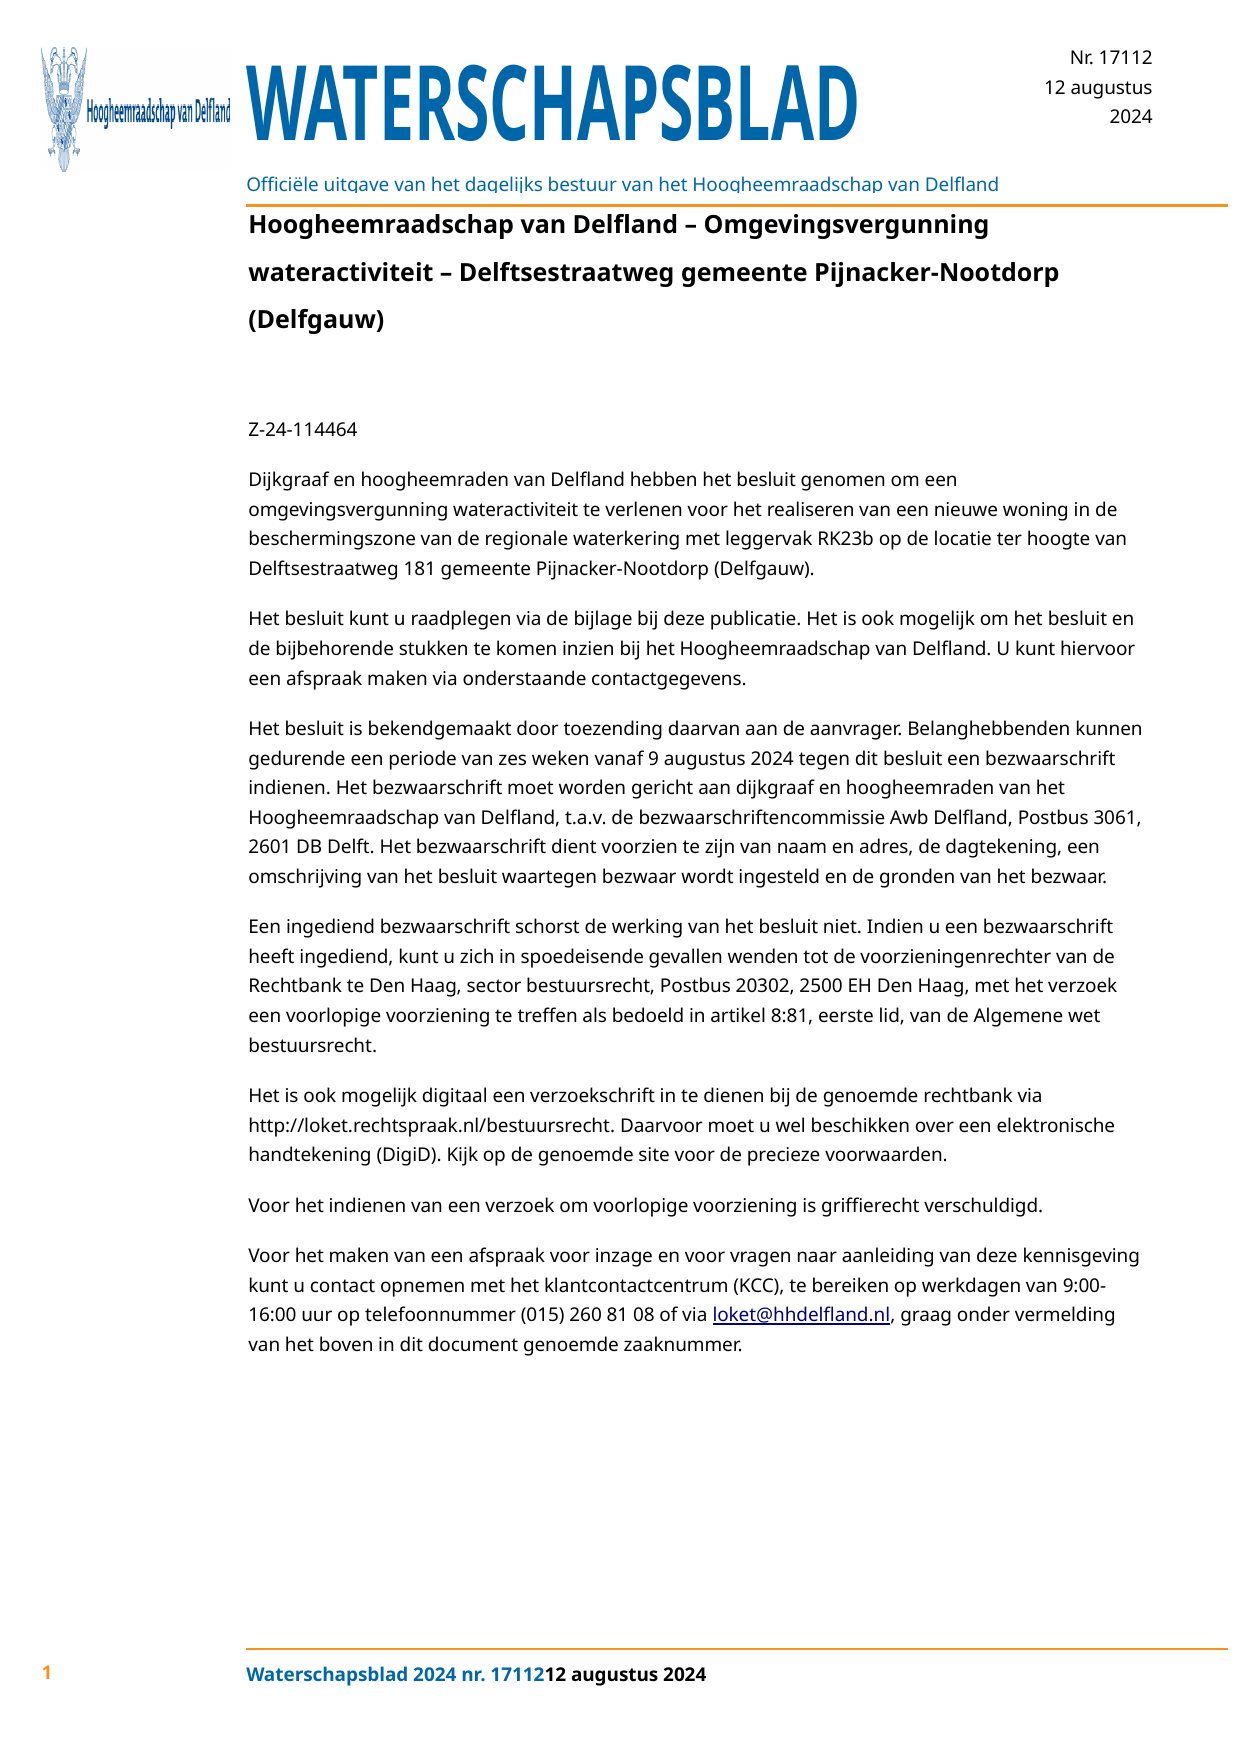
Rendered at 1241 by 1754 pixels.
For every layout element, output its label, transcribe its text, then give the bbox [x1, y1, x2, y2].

text Z-24-114464 [248, 416, 1152, 442]
text Voor het indienen van een verzoek om voorlopige voorziening is griffierecht verschuldigd. [248, 1192, 1152, 1217]
text Het besluit is bekendgemaakt door toezending daarvan aan de aanvrager. Belanghebbenden kunnen gedurende een periode van zes weken vanaf 9 augustus 2024 tegen dit besluit een bezwaarschrift indienen. Het bezwaarschrift moet worden gericht aan dijkgraaf en hoogheemraden van het Hoogheemraadschap van Delfland, t.a.v. de bezwaarschriftencommissie Awb Delfland, Postbus 3061, 2601 DB Delft. Het bezwaarschrift dient voorzien te zijn van naam en adres, de dagtekening, een omschrijving van het besluit waartegen bezwaar wordt ingesteld en de gronden van het bezwaar. [248, 715, 1152, 889]
text Een ingediend bezwaarschrift schorst de werking van het besluit niet. Indien u een bezwaarschrift heeft ingediend, kunt u zich in spoedeisende gevallen wenden tot de voorzieningenrechter van de Rechtbank te Den Haag, sector bestuursrecht, Postbus 20302, 2500 EH Den Haag, met het verzoek een voorlopige voorziening te treffen als bedoeld in artikel 8:81, eerste lid, van de Algemene wet bestuursrecht. [248, 913, 1152, 1057]
text Het besluit kunt u raadplegen via de bijlage bij deze publicatie. Het is ook mogelijk om het besluit en de bijbehorende stukken te komen inzien bij het Hoogheemraadschap van Delfland. U kunt hiervoor een afspraak maken via onderstaande contactgegevens. [248, 606, 1152, 690]
text Voor het maken van een afspraak voor inzage en voor vragen naar aanleiding van deze kennisgeving kunt u contact opnemen met het klantcontactcentrum (KCC), te bereiken op werkdagen van 9:00-16:00 uur op telefoonnummer (015) 260 81 08 of via loket@hhdelfland.nl, graag onder vermelding van het boven in dit document genoemde zaaknummer. [248, 1242, 1152, 1357]
text Dijkgraaf en hoogheemraden van Delfland hebben het besluit genomen om een omgevingsvergunning wateractiviteit te verlenen voor het realiseren van een nieuwe woning in de beschermingszone van de regionale waterkering met leggervak RK23b op de locatie ter hoogte van Delftsestraatweg 181 gemeente Pijnacker-Nootdorp (Delfgauw). [248, 466, 1152, 581]
text Het is ook mogelijk digitaal een verzoekschrift in te dienen bij de genoemde rechtbank via http://loket.rechtspraak.nl/bestuursrecht. Daarvoor moet u wel beschikken over een elektronische handtekening (DigiD). Kijk op de genoemde site voor de precieze voorwaarden. [248, 1082, 1152, 1167]
picture [41, 47, 231, 172]
text Hoogheemraadschap van Delfland – Omgevingsvergunning wateractiviteit – Delftsestraatweg gemeente Pijnacker-Nootdorp (Delfgauw) [248, 207, 1152, 336]
